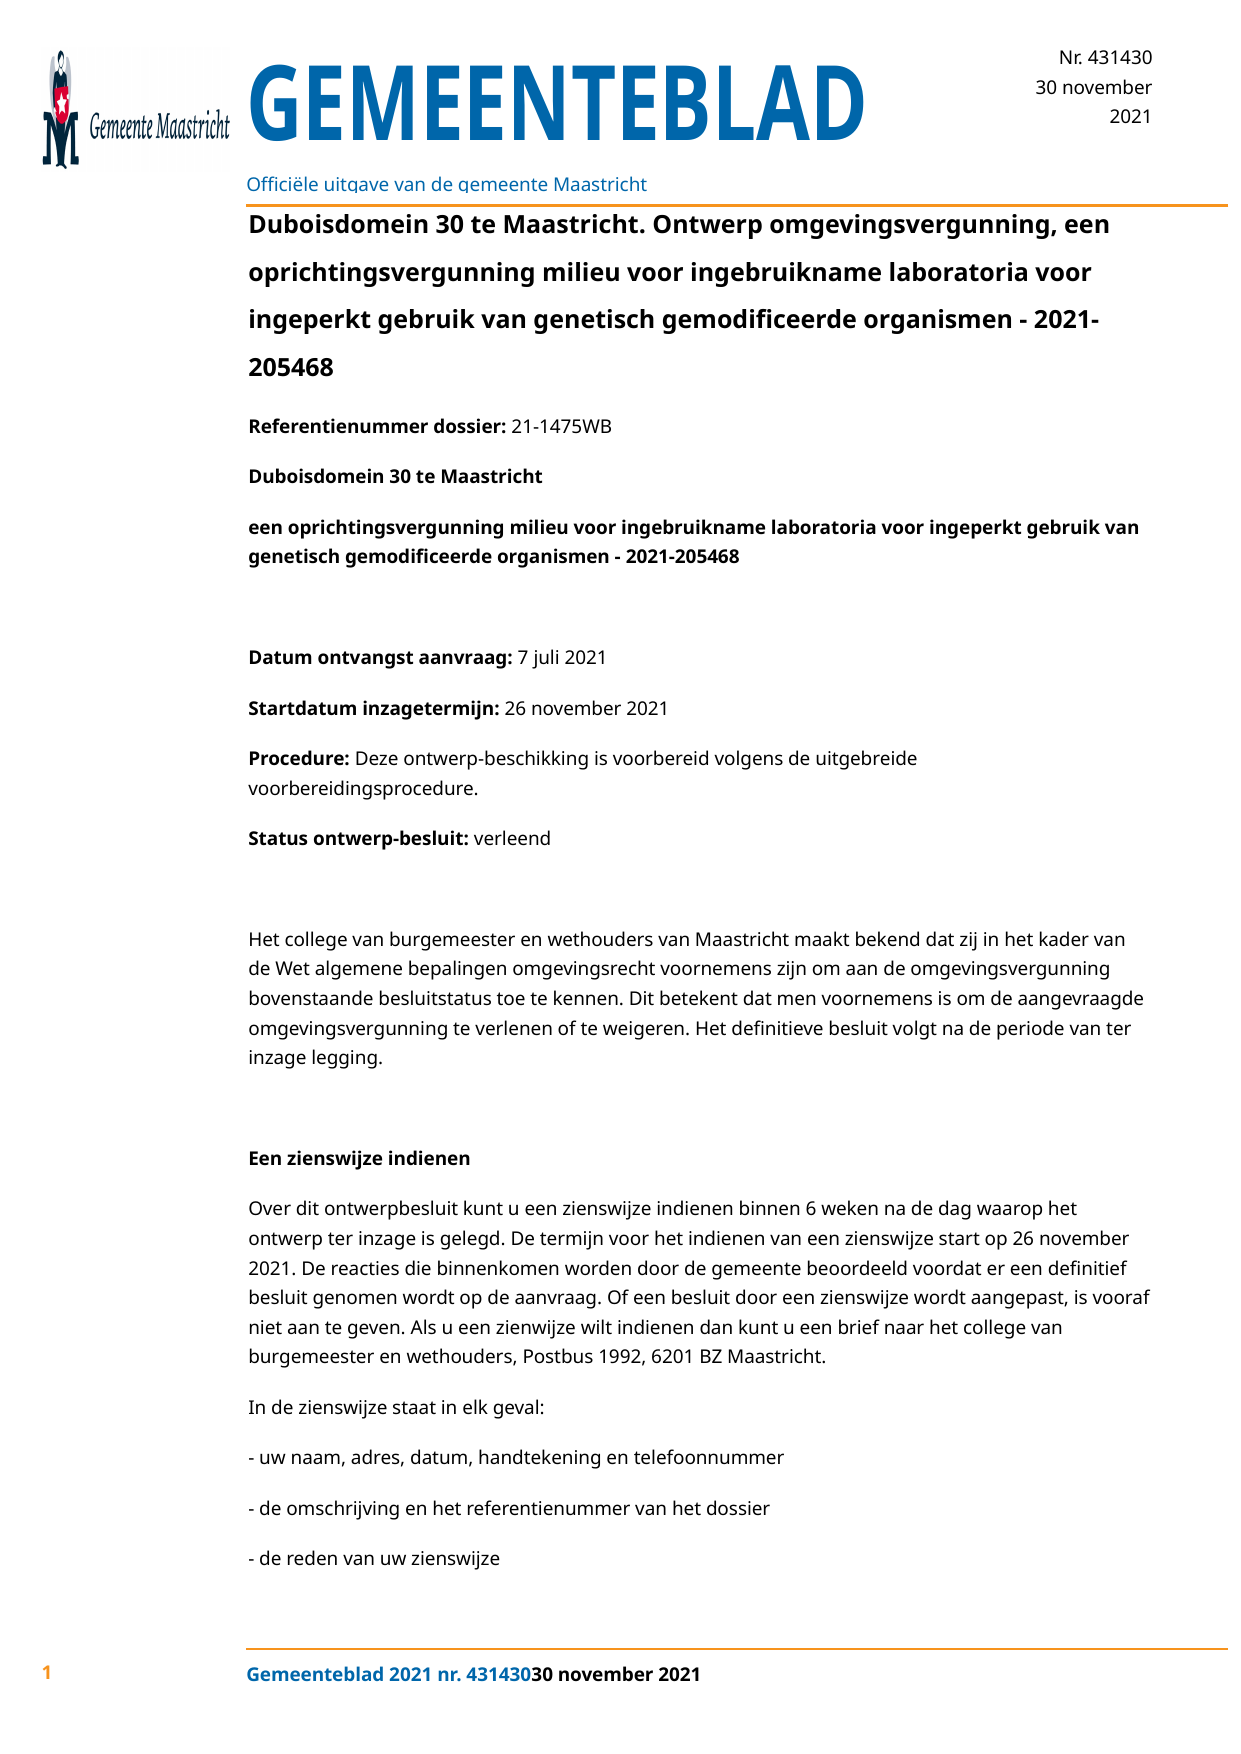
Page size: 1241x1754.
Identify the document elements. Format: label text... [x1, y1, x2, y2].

picture [41, 47, 231, 172]
text - uw naam, adres, datum, handtekening en telefoonnummer [248, 1444, 1152, 1470]
text Startdatum inzagetermijn: 26 november 2021 [248, 695, 1152, 721]
text Het college van burgemeester en wethouders van Maastricht maakt bekend dat zij in het kader van de Wet algemene bepalingen omgevingsrecht voornemens zijn om aan de omgevingsvergunning bovenstaande besluitstatus toe te kennen. Dit betekent dat men voornemens is om de aangevraagde omgevingsvergunning te verlenen of te weigeren. Het definitieve besluit volgt na de periode van ter inzage legging. [248, 926, 1152, 1070]
text Referentienummer dossier: 21-1475WB [248, 413, 1152, 439]
text Duboisdomein 30 te Maastricht. Ontwerp omgevingsvergunning, een oprichtingsvergunning milieu voor ingebruikname laboratoria voor ingeperkt gebruik van genetisch gemodificeerde organismen - 2021-205468 [248, 207, 1152, 384]
text Status ontwerp-besluit: verleend [248, 825, 1152, 851]
text Datum ontvangst aanvraag: 7 juli 2021 [248, 644, 1152, 670]
text Duboisdomein 30 te Maastricht [248, 463, 1152, 489]
text Procedure: Deze ontwerp-beschikking is voorbereid volgens de uitgebreide voorbereidingsprocedure. [248, 745, 1152, 801]
text - de reden van uw zienswijze [248, 1545, 1152, 1571]
text Een zienswijze indienen [248, 1145, 1152, 1171]
text een oprichtingsvergunning milieu voor ingebruikname laboratoria voor ingeperkt gebruik van genetisch gemodificeerde organismen - 2021-205468 [248, 514, 1152, 569]
text In de zienswijze staat in elk geval: [248, 1394, 1152, 1420]
text - de omschrijving en het referentienummer van het dossier [248, 1495, 1152, 1521]
text Over dit ontwerpbesluit kunt u een zienswijze indienen binnen 6 weken na de dag waarop het ontwerp ter inzage is gelegd. De termijn voor het indienen van een zienswijze start op 26 november 2021. De reacties die binnenkomen worden door de gemeente beoordeeld voordat er een definitief besluit genomen wordt op de aanvraag. Of een besluit door een zienswijze wordt aangepast, is vooraf niet aan te geven. Als u een zienwijze wilt indienen dan kunt u een brief naar het college van burgemeester en wethouders, Postbus 1992, 6201 BZ Maastricht. [248, 1196, 1152, 1369]
